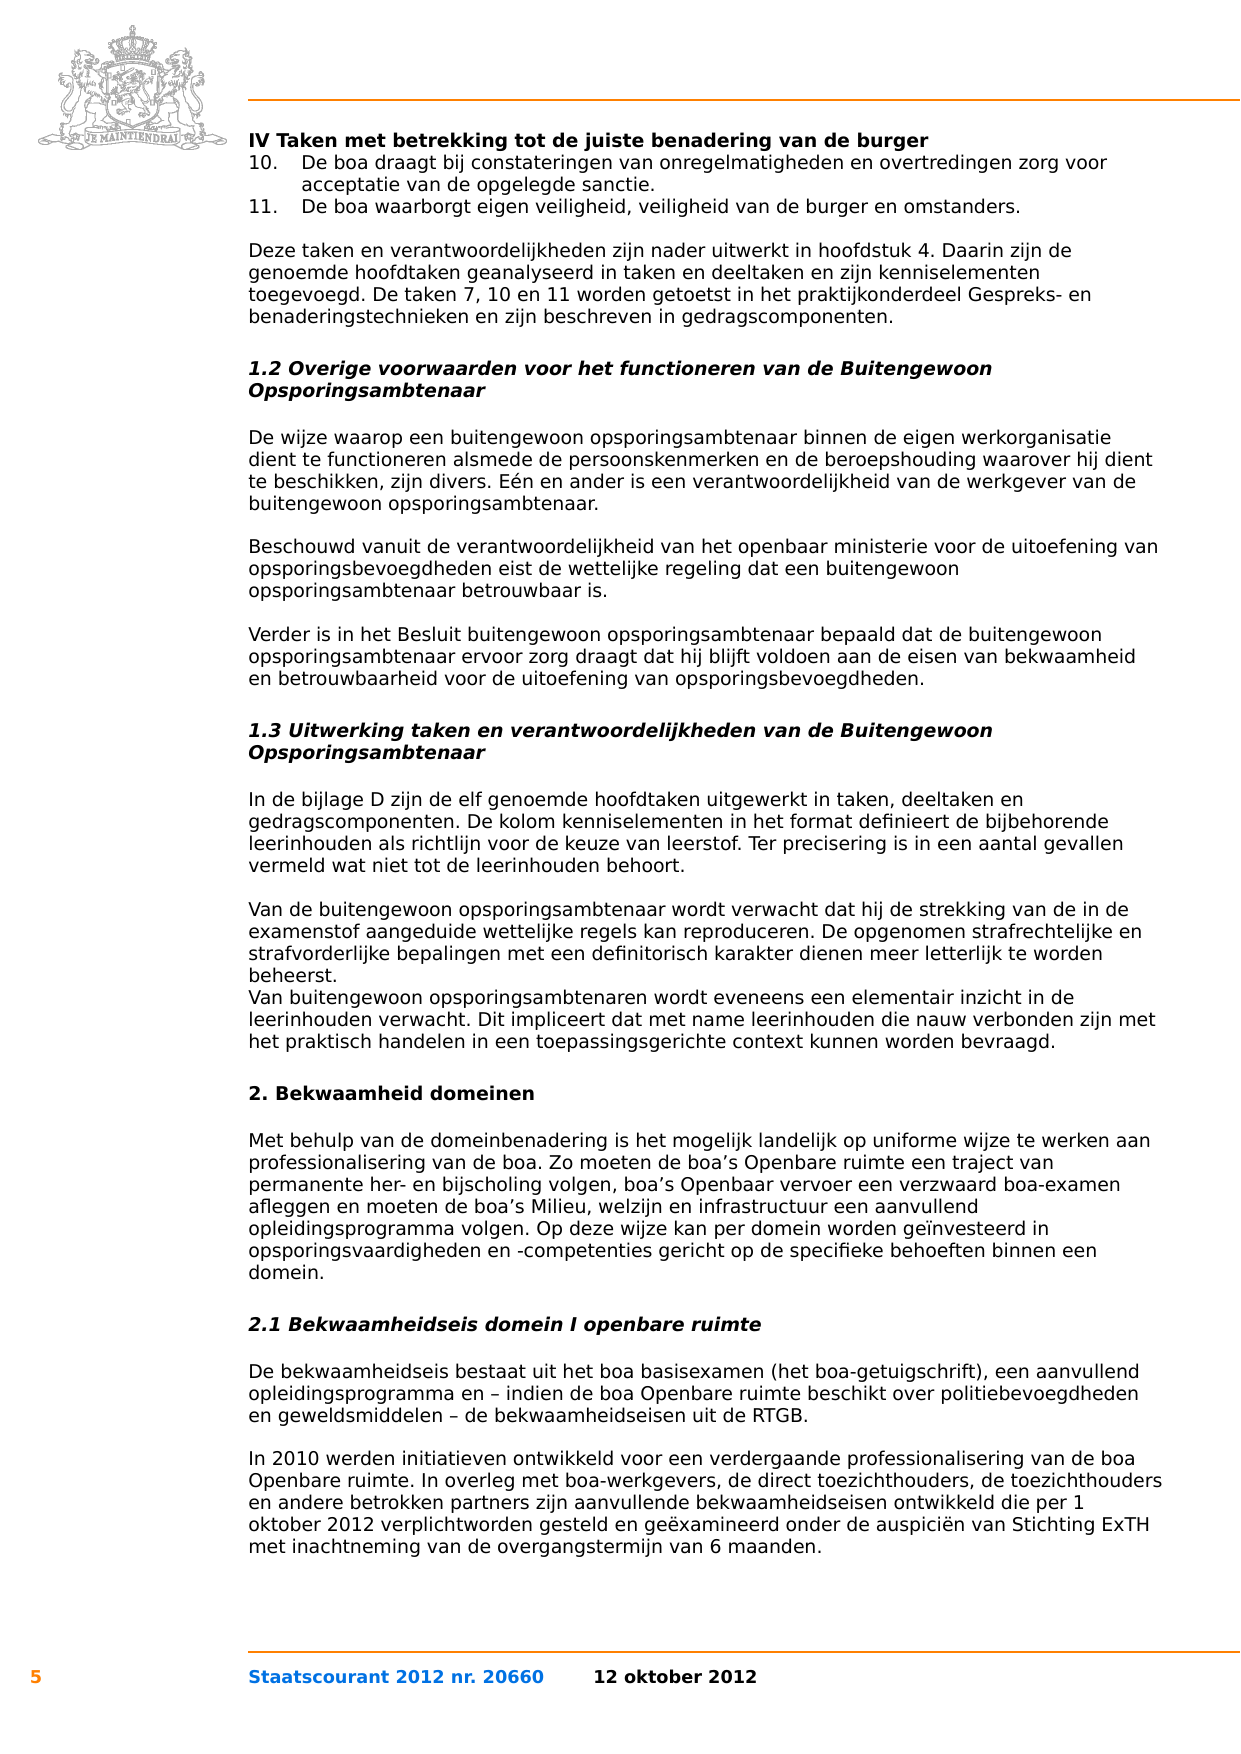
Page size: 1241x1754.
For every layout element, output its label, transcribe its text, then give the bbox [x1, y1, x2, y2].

subtitle 1.3 Uitwerking taken en verantwoordelijkheden van de Buitengewoon Opsporingsambtenaar [248, 720, 1163, 764]
picture [38, 25, 227, 150]
text Deze taken en verantwoordelijkheden zijn nader uitwerkt in hoofdstuk 4. Daarin zijn de genoemde hoofdtaken geanalyseerd in taken en deeltaken en zijn kenniselementen toegevoegd. De taken 7, 10 en 11 worden getoetst in het praktijkonderdeel Gespreks- en benaderingstechnieken en zijn beschreven in gedragscomponenten. [248, 240, 1163, 328]
text In 2010 werden initiatieven ontwikkeld voor een verdergaande professionalisering van de boa Openbare ruimte. In overleg met boa-werkgevers, de direct toezichthouders, de toezichthouders en andere betrokken partners zijn aanvullende bekwaamheidseisen ontwikkeld die per 1 oktober 2012 verplichtworden gesteld en geëxamineerd onder de auspiciën van Stichting ExTH met inachtneming van de overgangstermijn van 6 maanden. [248, 1448, 1163, 1558]
subtitle IV Taken met betrekking tot de juiste benadering van de burger [248, 130, 1163, 152]
text Verder is in het Besluit buitengewoon opsporingsambtenaar bepaald dat de buitengewoon opsporingsambtenaar ervoor zorg draagt dat hij blijft voldoen aan de eisen van bekwaamheid en betrouwbaarheid voor de uitoefening van opsporingsbevoegdheden. [248, 624, 1163, 690]
subtitle 2. Bekwaamheid domeinen [248, 1083, 1163, 1105]
text In de bijlage D zijn de elf genoemde hoofdtaken uitgewerkt in taken, deeltaken en gedragscomponenten. De kolom kenniselementen in het format definieert de bijbehorende leerinhouden als richtlijn voor de keuze van leerstof. Ter precisering is in een aantal gevallen vermeld wat niet tot de leerinhouden behoort. [248, 789, 1163, 877]
text Met behulp van de domeinbenadering is het mogelijk landelijk op uniforme wijze te werken aan professionalisering van de boa. Zo moeten de boa’s Openbare ruimte een traject van permanente her- en bijscholing volgen, boa’s Openbaar vervoer een verzwaard boa-examen afleggen en moeten de boa’s Milieu, welzijn en infrastructuur een aanvullend opleidingsprogramma volgen. Op deze wijze kan per domein worden geïnvesteerd in opsporingsvaardigheden en -competenties gericht op de specifieke behoeften binnen een domein. [248, 1130, 1163, 1283]
text Van buitengewoon opsporingsambtenaren wordt eveneens een elementair inzicht in de leerinhouden verwacht. Dit impliceert dat met name leerinhouden die nauw verbonden zijn met het praktisch handelen in een toepassingsgerichte context kunnen worden bevraagd. [248, 987, 1163, 1053]
text 11. De boa waarborgt eigen veiligheid, veiligheid van de burger en omstanders. [248, 196, 1163, 218]
text De bekwaamheidseis bestaat uit het boa basisexamen (het boa-getuigschrift), een aanvullend opleidingsprogramma en – indien de boa Openbare ruimte beschikt over politiebevoegdheden en geweldsmiddelen – de bekwaamheidseisen uit de RTGB. [248, 1361, 1163, 1426]
text Van de buitengewoon opsporingsambtenaar wordt verwacht dat hij de strekking van de in de examenstof aangeduide wettelijke regels kan reproduceren. De opgenomen strafrechtelijke en strafvorderlijke bepalingen met een definitorisch karakter dienen meer letterlijk te worden beheerst. [248, 899, 1163, 987]
subtitle 1.2 Overige voorwaarden voor het functioneren van de Buitengewoon Opsporingsambtenaar [248, 358, 1163, 402]
text De wijze waarop een buitengewoon opsporingsambtenaar binnen de eigen werkorganisatie dient te functioneren alsmede de persoonskenmerken en de beroepshouding waarover hij dient te beschikken, zijn divers. Eén en ander is een verantwoordelijkheid van de werkgever van de buitengewoon opsporingsambtenaar. [248, 427, 1163, 514]
subtitle 2.1 Bekwaamheidseis domein I openbare ruimte [248, 1313, 1163, 1336]
text 10. De boa draagt bij constateringen van onregelmatigheden en overtredingen zorg voor acceptatie van de opgelegde sanctie. [248, 152, 1163, 196]
text Beschouwd vanuit de verantwoordelijkheid van het openbaar ministerie voor de uitoefening van opsporingsbevoegdheden eist de wettelijke regeling dat een buitengewoon opsporingsambtenaar betrouwbaar is. [248, 536, 1163, 602]
